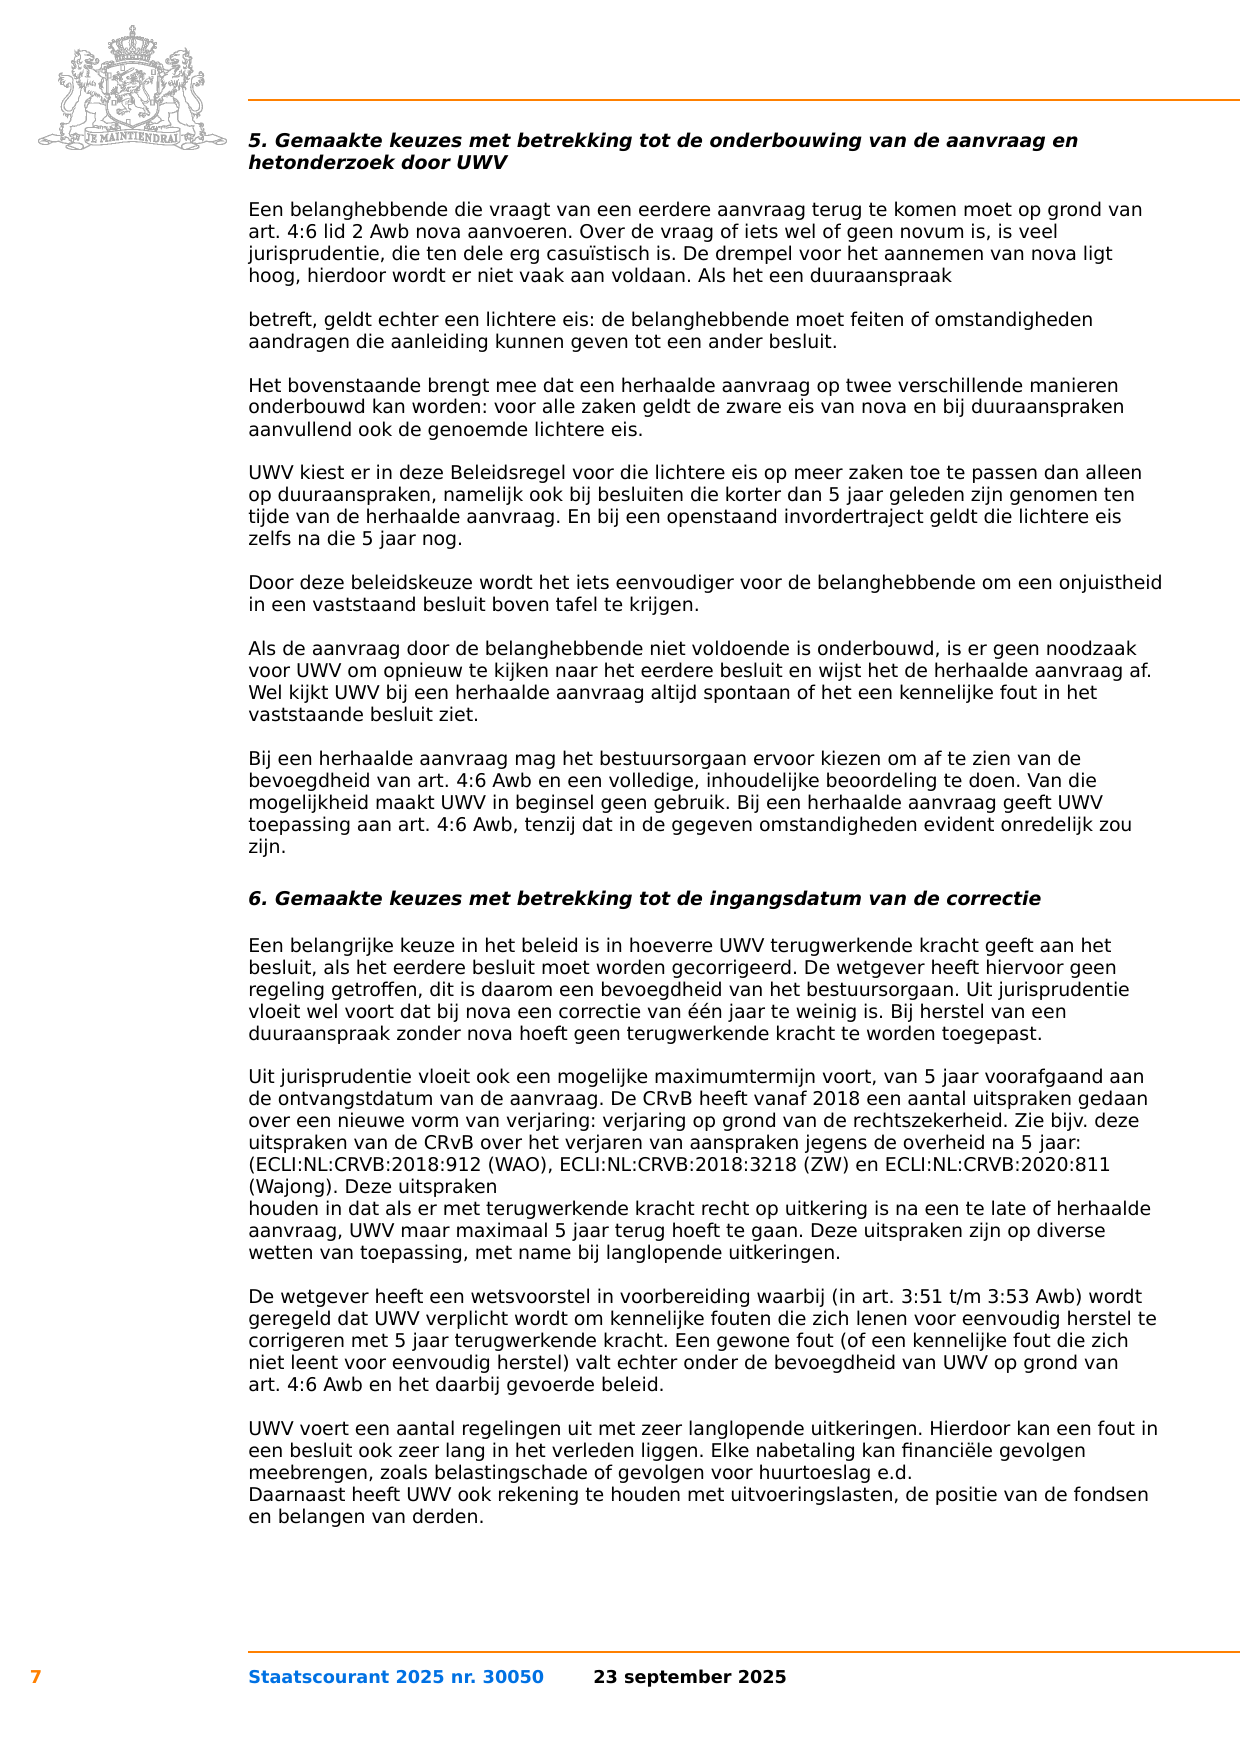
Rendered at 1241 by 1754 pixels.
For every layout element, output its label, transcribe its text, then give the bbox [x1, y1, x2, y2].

text De wetgever heeft een wetsvoorstel in voorbereiding waarbij (in art. 3:51 t/m 3:53 Awb) wordt geregeld dat UWV verplicht wordt om kennelijke fouten die zich lenen voor eenvoudig herstel te corrigeren met 5 jaar terugwerkende kracht. Een gewone fout (of een kennelijke fout die zich niet leent voor eenvoudig herstel) valt echter onder de bevoegdheid van UWV op grond van art. 4:6 Awb en het daarbij gevoerde beleid. [248, 1286, 1163, 1396]
text Door deze beleidskeuze wordt het iets eenvoudiger voor de belanghebbende om een onjuistheid in een vaststaand besluit boven tafel te krijgen. [248, 572, 1163, 616]
text Daarnaast heeft UWV ook rekening te houden met uitvoeringslasten, de positie van de fondsen en belangen van derden. [248, 1484, 1163, 1528]
text UWV voert een aantal regelingen uit met zeer langlopende uitkeringen. Hierdoor kan een fout in een besluit ook zeer lang in het verleden liggen. Elke nabetaling kan financiële gevolgen meebrengen, zoals belastingschade of gevolgen voor huurtoeslag e.d. [248, 1418, 1163, 1484]
text Als de aanvraag door de belanghebbende niet voldoende is onderbouwd, is er geen noodzaak voor UWV om opnieuw te kijken naar het eerdere besluit en wijst het de herhaalde aanvraag af. Wel kijkt UWV bij een herhaalde aanvraag altijd spontaan of het een kennelijke fout in het vaststaande besluit ziet. [248, 638, 1163, 726]
subtitle 6. Gemaakte keuzes met betrekking tot de ingangsdatum van de correctie [248, 888, 1163, 909]
picture [38, 25, 227, 150]
text Bij een herhaalde aanvraag mag het bestuursorgaan ervoor kiezen om af te zien van de bevoegdheid van art. 4:6 Awb en een volledige, inhoudelijke beoordeling te doen. Van die mogelijkheid maakt UWV in beginsel geen gebruik. Bij een herhaalde aanvraag geeft UWV toepassing aan art. 4:6 Awb, tenzij dat in de gegeven omstandigheden evident onredelijk zou zijn. [248, 748, 1163, 858]
text UWV kiest er in deze Beleidsregel voor die lichtere eis op meer zaken toe te passen dan alleen op duuraanspraken, namelijk ook bij besluiten die korter dan 5 jaar geleden zijn genomen ten tijde van de herhaalde aanvraag. En bij een openstaand invordertraject geldt die lichtere eis zelfs na die 5 jaar nog. [248, 462, 1163, 550]
text Een belangrijke keuze in het beleid is in hoeverre UWV terugwerkende kracht geeft aan het besluit, als het eerdere besluit moet worden gecorrigeerd. De wetgever heeft hiervoor geen regeling getroffen, dit is daarom een bevoegdheid van het bestuursorgaan. Uit jurisprudentie vloeit wel voort dat bij nova een correctie van één jaar te weinig is. Bij herstel van een duuraanspraak zonder nova hoeft geen terugwerkende kracht te worden toegepast. [248, 934, 1163, 1044]
text Het bovenstaande brengt mee dat een herhaalde aanvraag op twee verschillende manieren onderbouwd kan worden: voor alle zaken geldt de zware eis van nova en bij duuraanspraken aanvullend ook de genoemde lichtere eis. [248, 374, 1163, 440]
text houden in dat als er met terugwerkende kracht recht op uitkering is na een te late of herhaalde aanvraag, UWV maar maximaal 5 jaar terug hoeft te gaan. Deze uitspraken zijn op diverse wetten van toepassing, met name bij langlopende uitkeringen. [248, 1198, 1163, 1264]
text betreft, geldt echter een lichtere eis: de belanghebbende moet feiten of omstandigheden aandragen die aanleiding kunnen geven tot een ander besluit. [248, 309, 1163, 353]
text Uit jurisprudentie vloeit ook een mogelijke maximumtermijn voort, van 5 jaar voorafgaand aan de ontvangstdatum van de aanvraag. De CRvB heeft vanaf 2018 een aantal uitspraken gedaan over een nieuwe vorm van verjaring: verjaring op grond van de rechtszekerheid. Zie bijv. deze uitspraken van de CRvB over het verjaren van aanspraken jegens de overheid na 5 jaar: (ECLI:NL:CRVB:2018:912 (WAO), ECLI:NL:CRVB:2018:3218 (ZW) en ECLI:NL:CRVB:2020:811 (Wajong). Deze uitspraken [248, 1066, 1163, 1198]
text Een belanghebbende die vraagt van een eerdere aanvraag terug te komen moet op grond van art. 4:6 lid 2 Awb nova aanvoeren. Over de vraag of iets wel of geen novum is, is veel jurisprudentie, die ten dele erg casuïstisch is. De drempel voor het aannemen van nova ligt hoog, hierdoor wordt er niet vaak aan voldaan. Als het een duuraanspraak [248, 199, 1163, 287]
subtitle 5. Gemaakte keuzes met betrekking tot de onderbouwing van de aanvraag en hetonderzoek door UWV [248, 130, 1163, 174]
